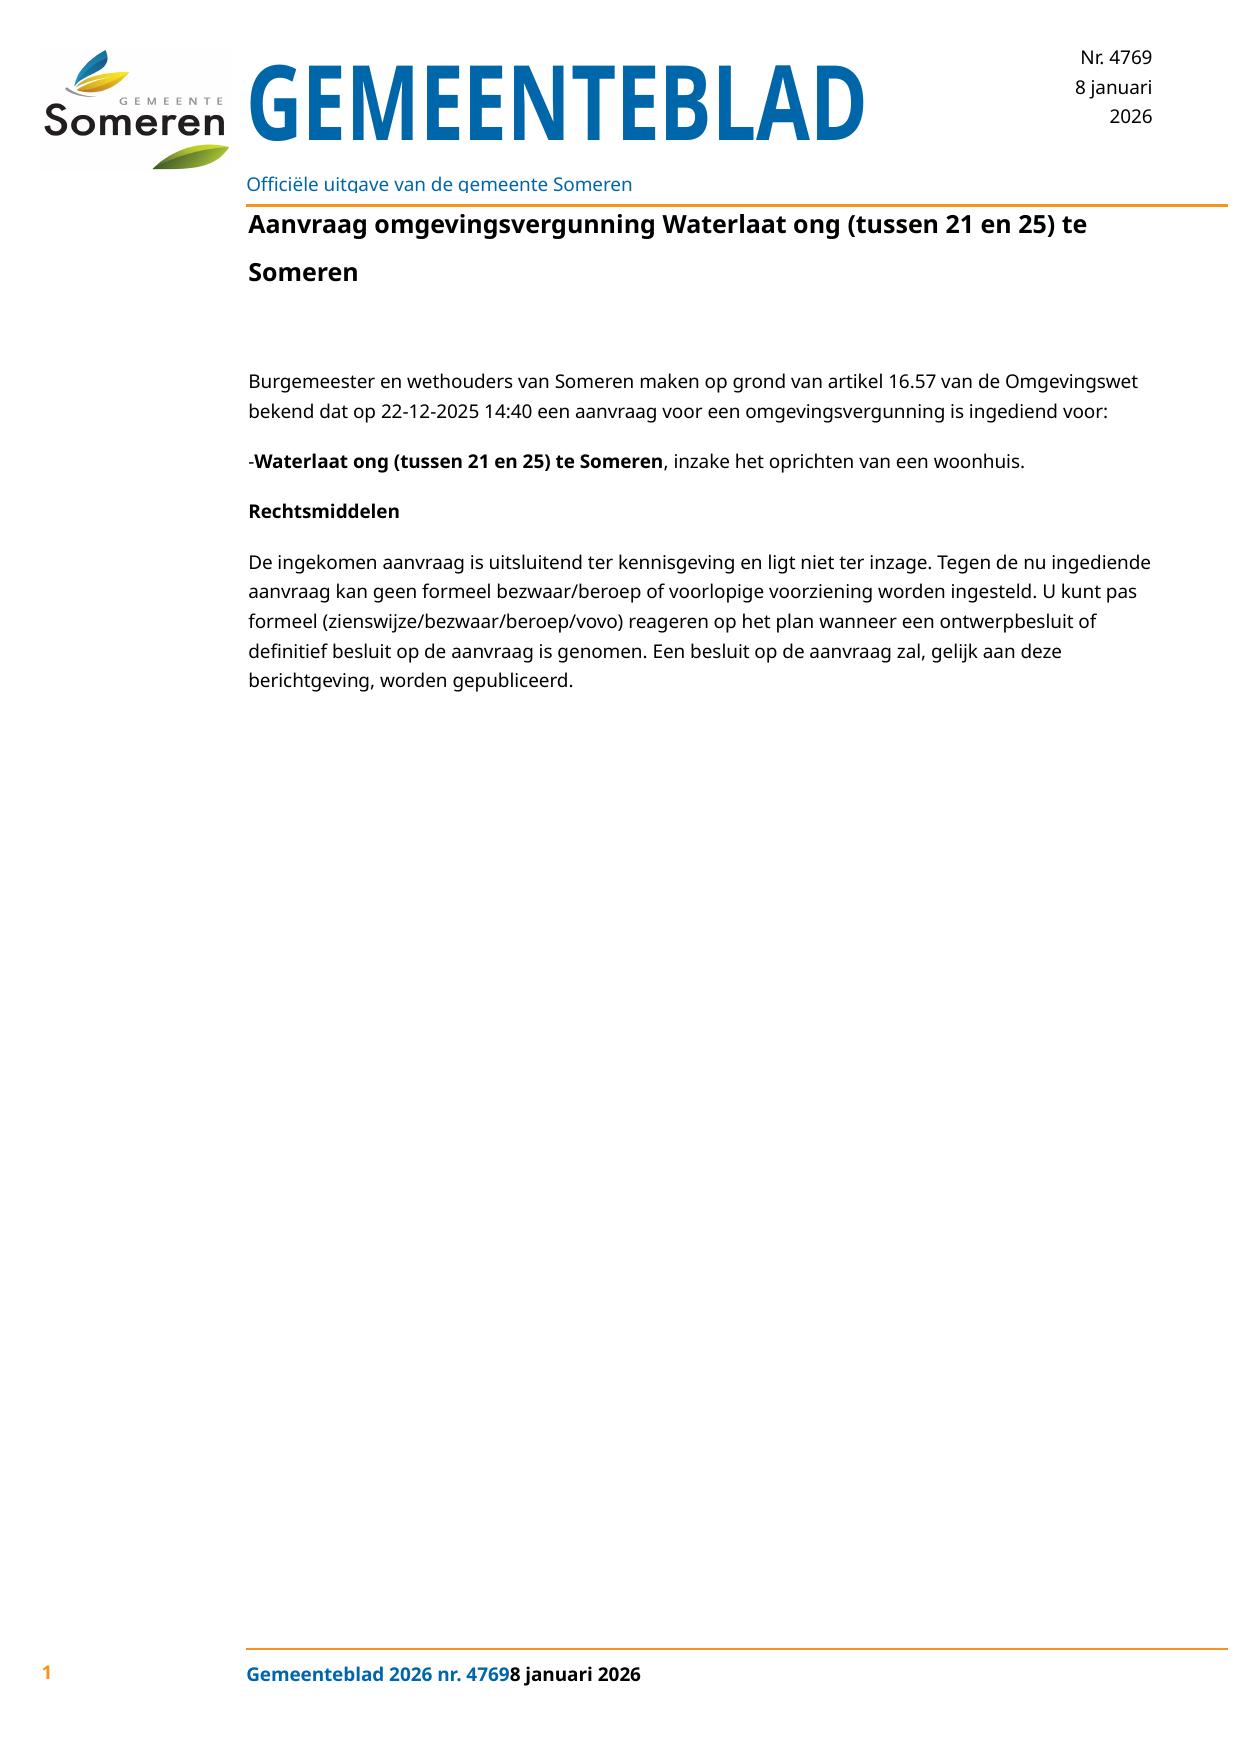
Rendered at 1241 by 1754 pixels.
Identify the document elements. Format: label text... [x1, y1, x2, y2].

text Aanvraag omgevingsvergunning Waterlaat ong (tussen 21 en 25) te Someren [248, 207, 1152, 288]
text -Waterlaat ong (tussen 21 en 25) te Someren, inzake het oprichten van een woonhuis. [248, 448, 1152, 474]
text De ingekomen aanvraag is uitsluitend ter kennisgeving en ligt niet ter inzage. Tegen de nu ingediende aanvraag kan geen formeel bezwaar/beroep of voorlopige voorziening worden ingesteld. U kunt pas formeel (zienswijze/bezwaar/beroep/vovo) reageren op het plan wanneer een ontwerpbesluit of definitief besluit op de aanvraag is genomen. Een besluit op de aanvraag zal, gelijk aan deze berichtgeving, worden gepubliceerd. [248, 549, 1152, 693]
text Rechtsmiddelen [248, 499, 1152, 524]
picture [41, 47, 231, 172]
text Burgemeester en wethouders van Someren maken op grond van artikel 16.57 van de Omgevingswet bekend dat op 22-12-2025 14:40 een aanvraag voor een omgevingsvergunning is ingediend voor: [248, 368, 1152, 424]
